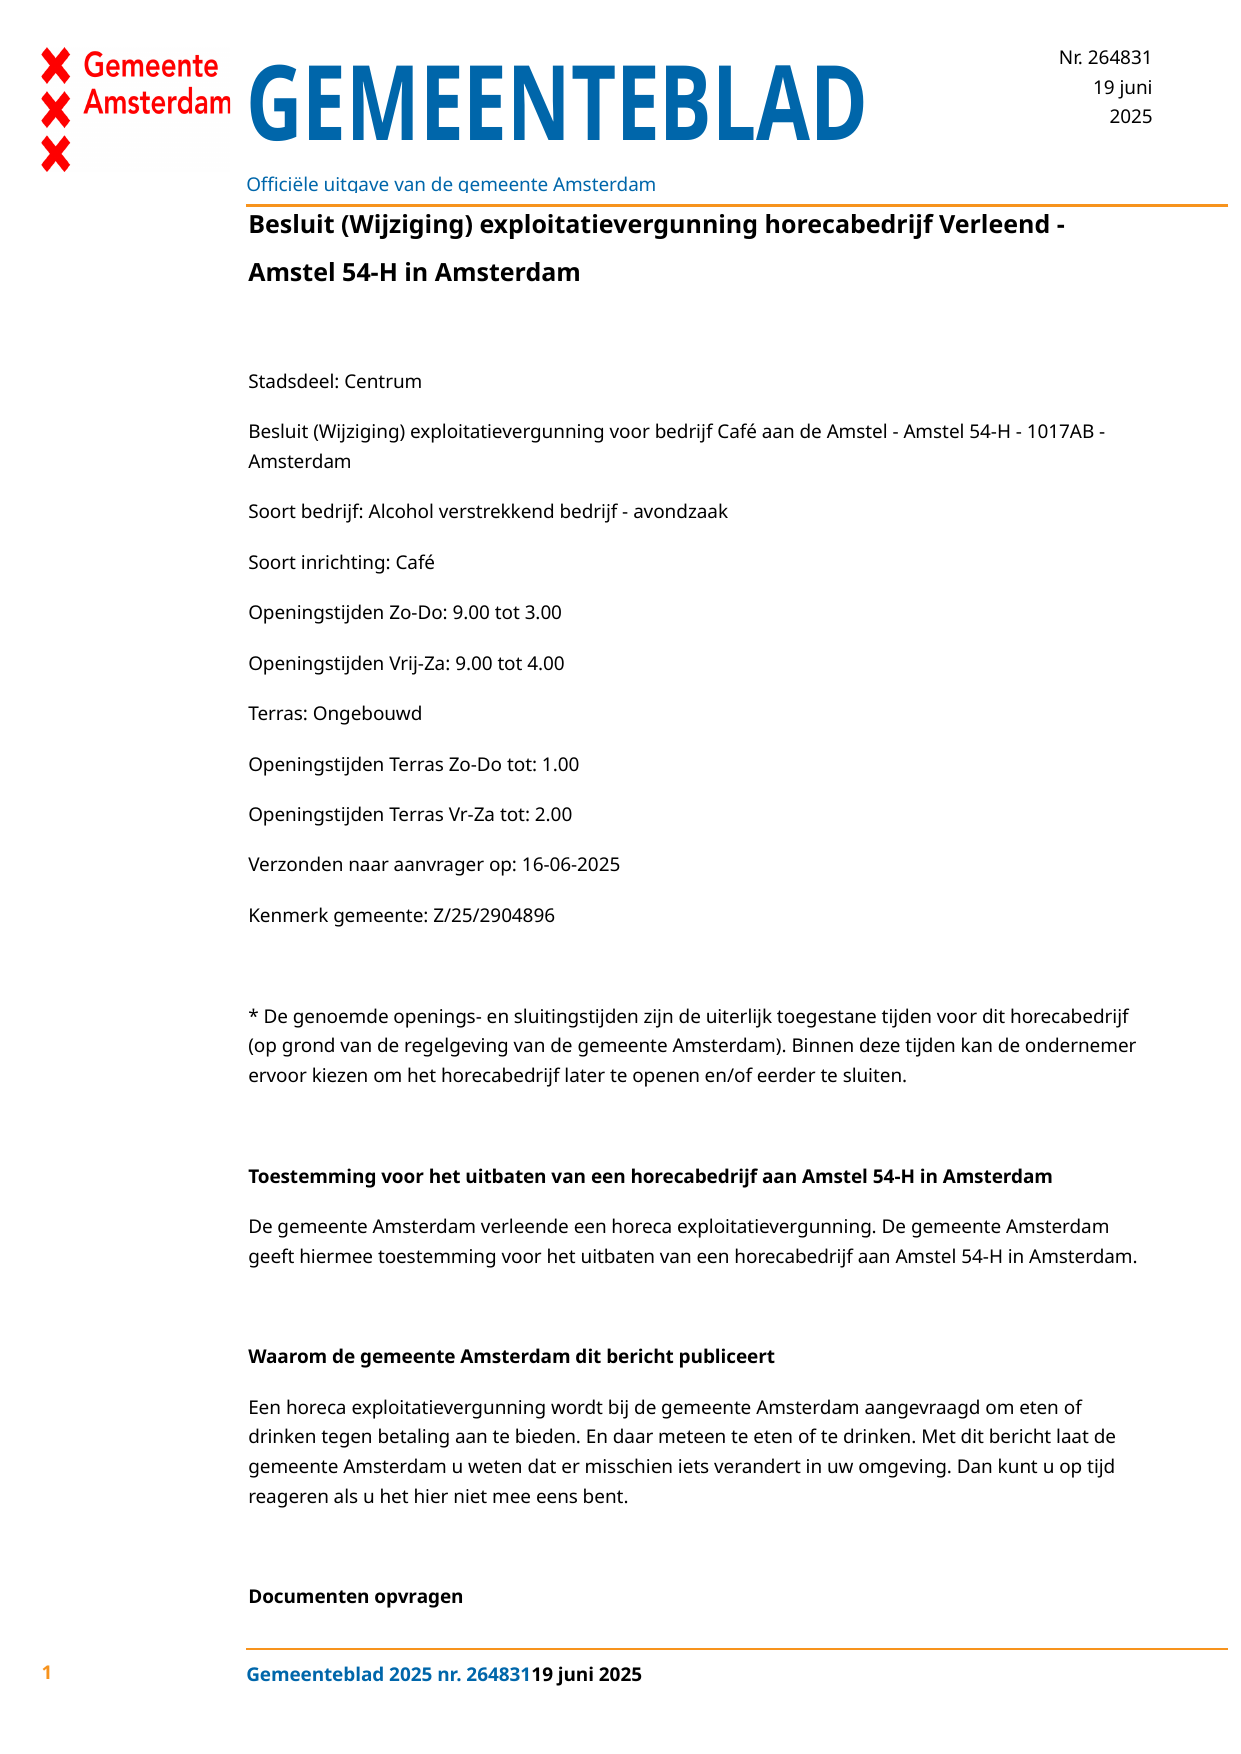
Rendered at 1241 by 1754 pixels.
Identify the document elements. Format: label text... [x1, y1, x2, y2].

text Stadsdeel: Centrum [248, 368, 1152, 394]
text De gemeente Amsterdam verleende een horeca exploitatievergunning. De gemeente Amsterdam geeft hiermee toestemming voor het uitbaten van een horecabedrijf aan Amstel 54-H in Amsterdam. [248, 1213, 1152, 1269]
text Besluit (Wijziging) exploitatievergunning horecabedrijf Verleend - Amstel 54-H in Amsterdam [248, 207, 1152, 288]
text Openingstijden Zo-Do: 9.00 tot 3.00 [248, 599, 1152, 625]
text Documenten opvragen [248, 1584, 1152, 1609]
text * De genoemde openings- en sluitingstijden zijn de uiterlijk toegestane tijden voor dit horecabedrijf (op grond van de regelgeving van de gemeente Amsterdam). Binnen deze tijden kan de ondernemer ervoor kiezen om het horecabedrijf later te openen en/of eerder te sluiten. [248, 1003, 1152, 1088]
text Verzonden naar aanvrager op: 16-06-2025 [248, 852, 1152, 877]
text Besluit (Wijziging) exploitatievergunning voor bedrijf Café aan de Amstel - Amstel 54-H - 1017AB - Amsterdam [248, 419, 1152, 474]
picture [41, 47, 231, 172]
text Toestemming voor het uitbaten van een horecabedrijf aan Amstel 54-H in Amsterdam [248, 1163, 1152, 1189]
text Soort bedrijf: Alcohol verstrekkend bedrijf - avondzaak [248, 499, 1152, 524]
text Soort inrichting: Café [248, 549, 1152, 575]
text Kenmerk gemeente: Z/25/2904896 [248, 902, 1152, 928]
text Openingstijden Terras Zo-Do tot: 1.00 [248, 751, 1152, 777]
text Openingstijden Terras Vr-Za tot: 2.00 [248, 801, 1152, 827]
text Terras: Ongebouwd [248, 700, 1152, 726]
text Openingstijden Vrij-Za: 9.00 tot 4.00 [248, 650, 1152, 676]
text Waarom de gemeente Amsterdam dit bericht publiceert [248, 1344, 1152, 1369]
text Een horeca exploitatievergunning wordt bij de gemeente Amsterdam aangevraagd om eten of drinken tegen betaling aan te bieden. En daar meteen te eten of te drinken. Met dit bericht laat de gemeente Amsterdam u weten dat er misschien iets verandert in uw omgeving. Dan kunt u op tijd reageren als u het hier niet mee eens bent. [248, 1394, 1152, 1509]
